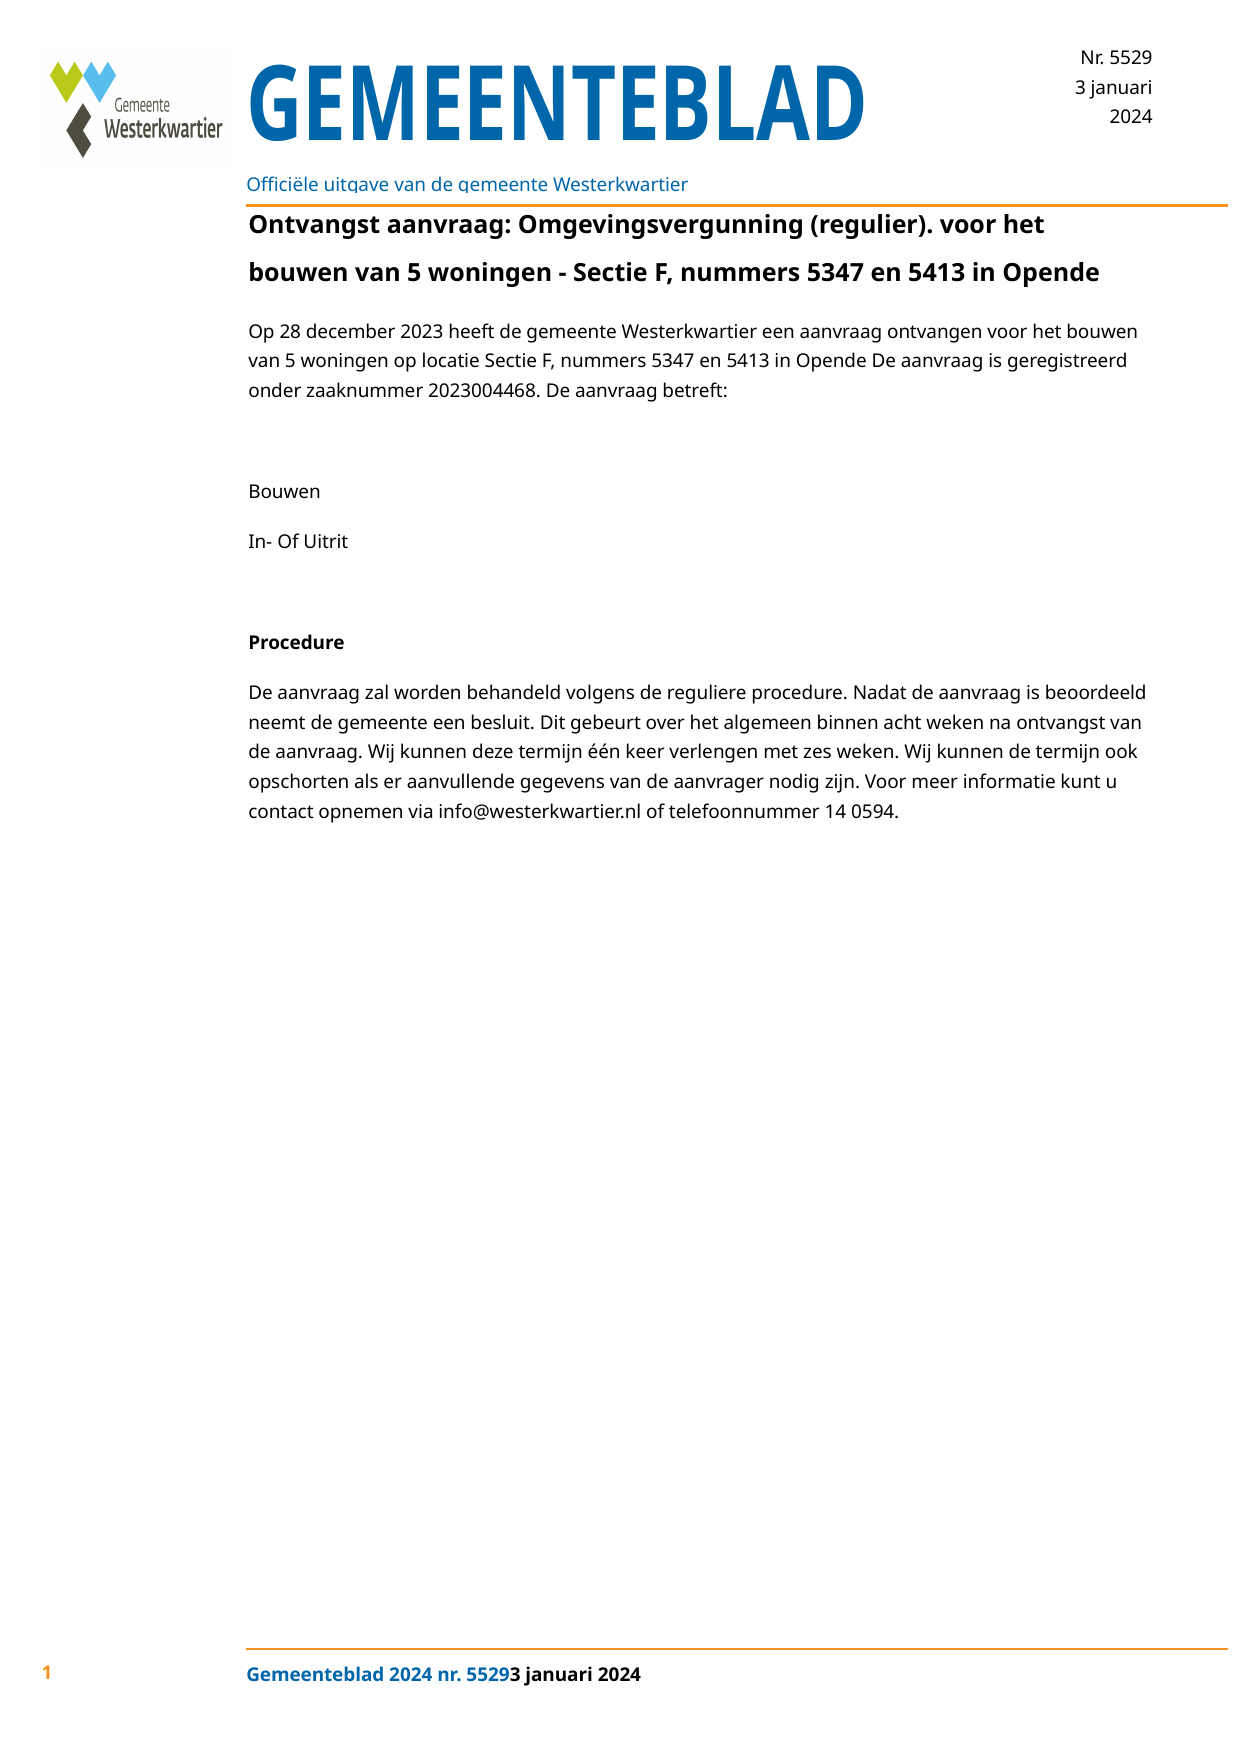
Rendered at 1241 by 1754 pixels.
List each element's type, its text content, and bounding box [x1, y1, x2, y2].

text Op 28 december 2023 heeft de gemeente Westerkwartier een aanvraag ontvangen voor het bouwen van 5 woningen op locatie Sectie F, nummers 5347 en 5413 in Opende De aanvraag is geregistreerd onder zaaknummer 2023004468. De aanvraag betreft: [248, 318, 1152, 403]
text Ontvangst aanvraag: Omgevingsvergunning (regulier). voor het bouwen van 5 woningen - Sectie F, nummers 5347 en 5413 in Opende [248, 207, 1152, 288]
text In- Of Uitrit [248, 528, 1152, 554]
text Procedure [248, 629, 1152, 655]
text Bouwen [248, 478, 1152, 504]
picture [41, 47, 231, 172]
text De aanvraag zal worden behandeld volgens de reguliere procedure. Nadat de aanvraag is beoordeeld neemt de gemeente een besluit. Dit gebeurt over het algemeen binnen acht weken na ontvangst van de aanvraag. Wij kunnen deze termijn één keer verlengen met zes weken. Wij kunnen de termijn ook opschorten als er aanvullende gegevens van de aanvrager nodig zijn. Voor meer informatie kunt u contact opnemen via info@westerkwartier.nl of telefoonnummer 14 0594. [248, 679, 1152, 824]
